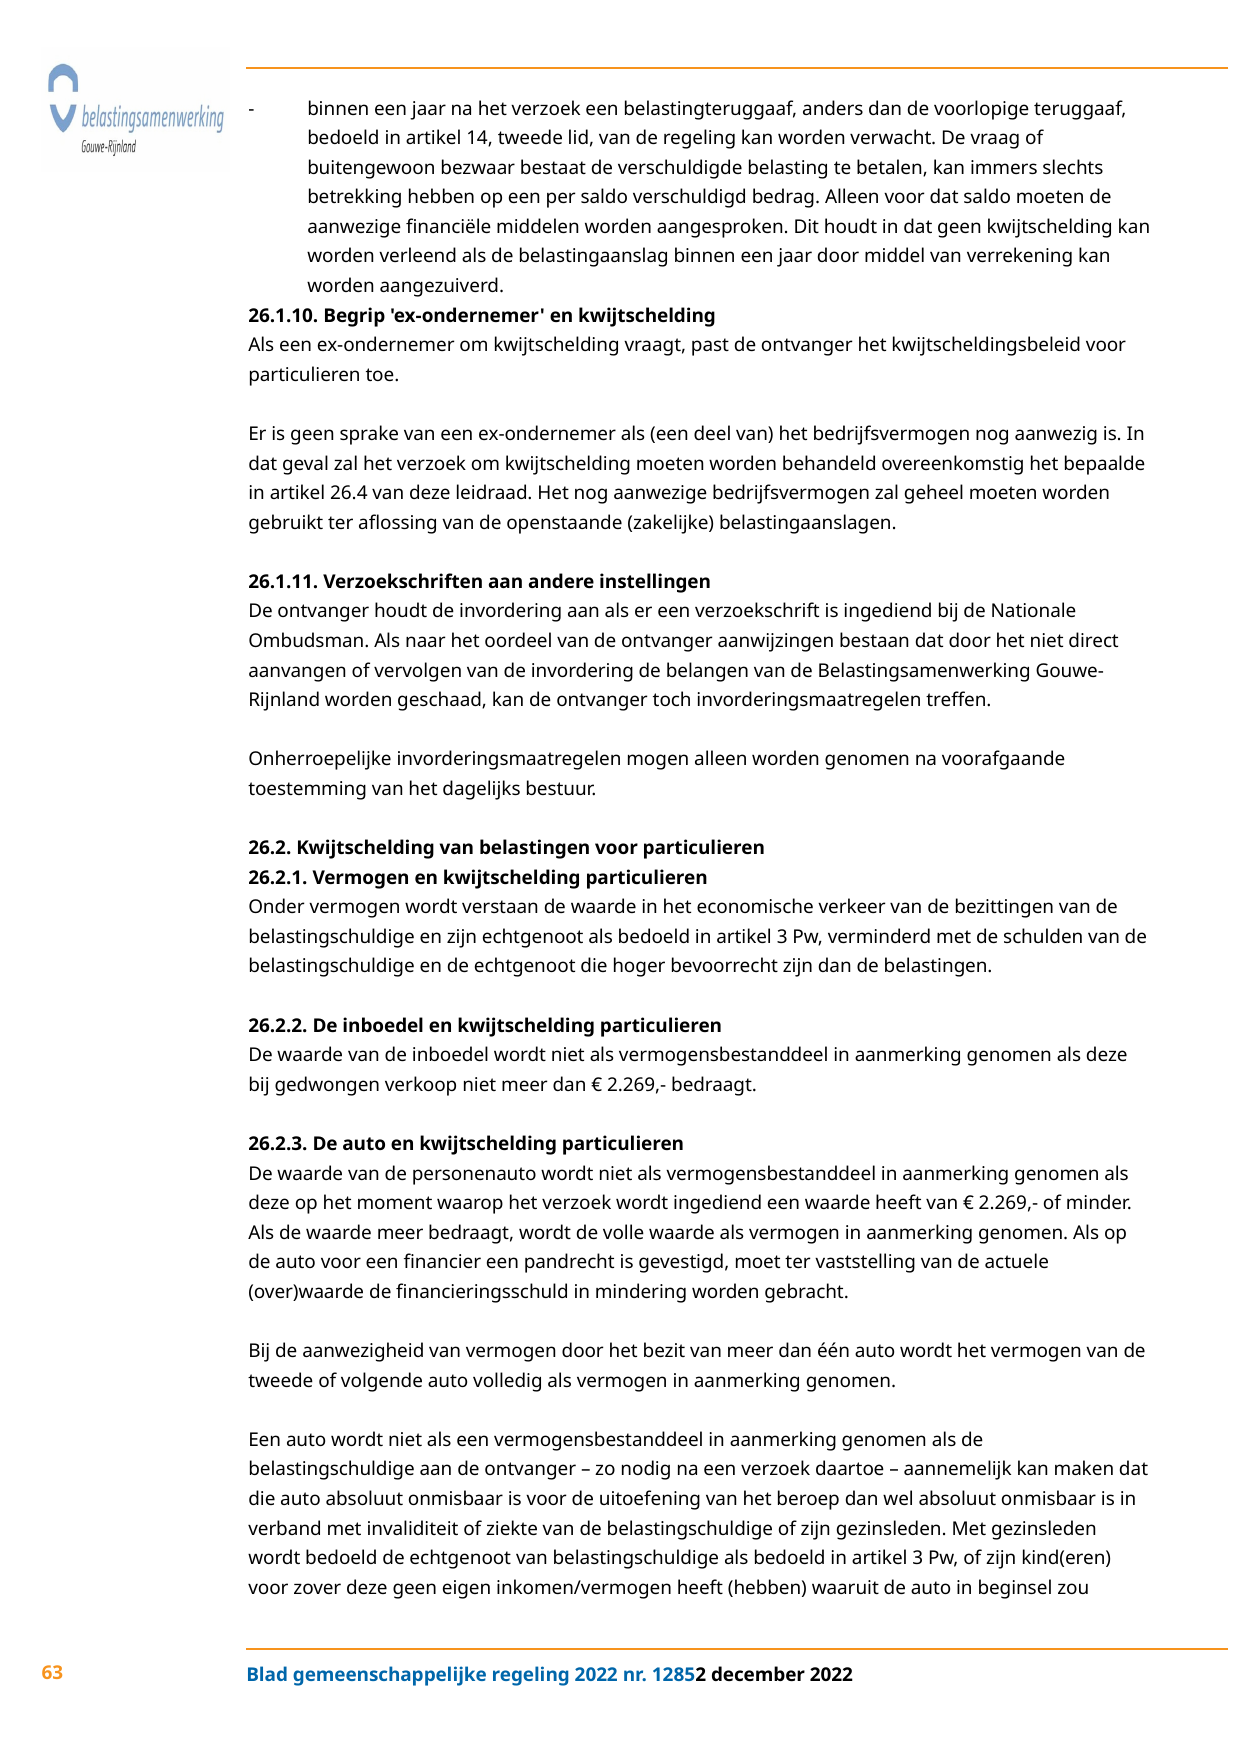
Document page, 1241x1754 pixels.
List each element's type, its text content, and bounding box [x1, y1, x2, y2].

text De waarde van de inboedel wordt niet als vermogensbestanddeel in aanmerking genomen als deze bij gedwongen verkoop niet meer dan € 2.269,- bedraagt. [248, 1041, 1152, 1097]
text 26.1.10. Begrip 'ex-ondernemer' en kwijtschelding [248, 302, 1152, 328]
list binnen een jaar na het verzoek een belastingteruggaaf, anders dan de voorlopige teruggaaf, bedoeld in artikel 14, tweede lid, van de regeling kan worden verwacht. De vraag of buitengewoon bezwaar bestaat de verschuldigde belasting te betalen, kan immers slechts betrekking hebben op een per saldo verschuldigd bedrag. Alleen voor dat saldo moeten de aanwezige financiële middelen worden aangesproken. Dit houdt in dat geen kwijtschelding kan worden verleend als de belastingaanslag binnen een jaar door middel van verrekening kan worden aangezuiverd. [248, 95, 1152, 298]
text 26.1.11. Verzoekschriften aan andere instellingen [248, 568, 1152, 594]
text Onder vermogen wordt verstaan de waarde in het economische verkeer van de bezittingen van de belastingschuldige en zijn echtgenoot als bedoeld in artikel 3 Pw, verminderd met de schulden van de belastingschuldige en de echtgenoot die hoger bevoorrecht zijn dan de belastingen. [248, 893, 1152, 978]
text 26.2.3. De auto en kwijtschelding particulieren [248, 1130, 1152, 1156]
text 26.2.1. Vermogen en kwijtschelding particulieren [248, 864, 1152, 890]
text Er is geen sprake van een ex-ondernemer als (een deel van) het bedrijfsvermogen nog aanwezig is. In dat geval zal het verzoek om kwijtschelding moeten worden behandeld overeenkomstig het bepaalde in artikel 26.4 van deze leidraad. Het nog aanwezige bedrijfsvermogen zal geheel moeten worden gebruikt ter aflossing van de openstaande (zakelijke) belastingaanslagen. [248, 420, 1152, 535]
text 26.2. Kwijtschelding van belastingen voor particulieren [248, 834, 1152, 860]
text Bij de aanwezigheid van vermogen door het bezit van meer dan één auto wordt het vermogen van de tweede of volgende auto volledig als vermogen in aanmerking genomen. [248, 1337, 1152, 1393]
text De ontvanger houdt de invordering aan als er een verzoekschrift is ingediend bij de Nationale Ombudsman. Als naar het oordeel van de ontvanger aanwijzingen bestaan dat door het niet direct aanvangen of vervolgen van de invordering de belangen van de Belastingsamenwerking Gouwe-Rijnland worden geschaad, kan de ontvanger toch invorderingsmaatregelen treffen. [248, 598, 1152, 712]
text Als een ex-ondernemer om kwijtschelding vraagt, past de ontvanger het kwijtscheldingsbeleid voor particulieren toe. [248, 331, 1152, 387]
text De waarde van de personenauto wordt niet als vermogensbestanddeel in aanmerking genomen als deze op het moment waarop het verzoek wordt ingediend een waarde heeft van € 2.269,- of minder. Als de waarde meer bedraagt, wordt de volle waarde als vermogen in aanmerking genomen. Als op de auto voor een financier een pandrecht is gevestigd, moet ter vaststelling van de actuele (over)waarde de financieringsschuld in mindering worden gebracht. [248, 1160, 1152, 1304]
text 26.2.2. De inboedel en kwijtschelding particulieren [248, 1012, 1152, 1038]
picture [41, 47, 231, 172]
text Onherroepelijke invorderingsmaatregelen mogen alleen worden genomen na voorafgaande toestemming van het dagelijks bestuur. [248, 746, 1152, 801]
text Een auto wordt niet als een vermogensbestanddeel in aanmerking genomen als de belastingschuldige aan de ontvanger – zo nodig na een verzoek daartoe – aannemelijk kan maken dat die auto absoluut onmisbaar is voor de uitoefening van het beroep dan wel absoluut onmisbaar is in verband met invaliditeit of ziekte van de belastingschuldige of zijn gezinsleden. Met gezinsleden wordt bedoeld de echtgenoot van belastingschuldige als bedoeld in artikel 3 Pw, of zijn kind(eren) voor zover deze geen eigen inkomen/vermogen heeft (hebben) waaruit de auto in beginsel zou [248, 1426, 1152, 1600]
